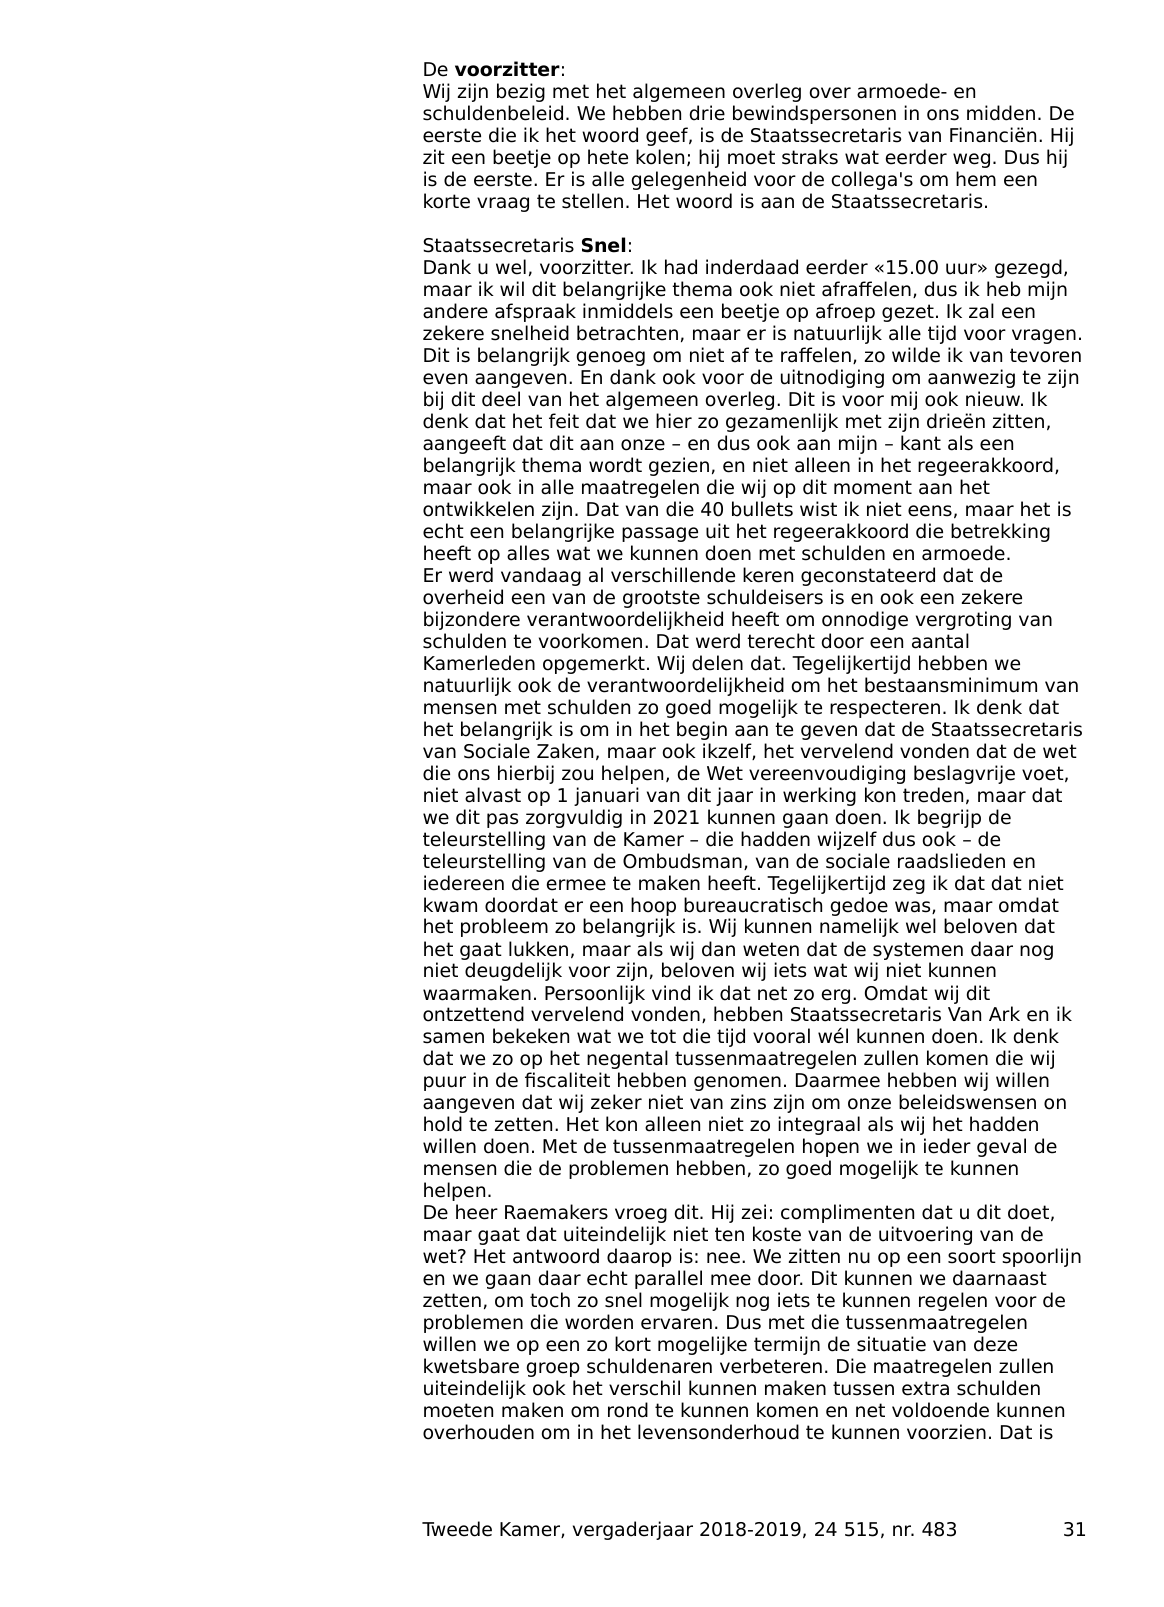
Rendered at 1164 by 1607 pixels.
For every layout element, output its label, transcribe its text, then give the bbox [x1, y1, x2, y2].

text De heer Raemakers vroeg dit. Hij zei: complimenten dat u dit doet, maar gaat dat uiteindelijk niet ten koste van de uitvoering van de wet? Het antwoord daarop is: nee. We zitten nu op een soort spoorlijn en we gaan daar echt parallel mee door. Dit kunnen we daarnaast zetten, om toch zo snel mogelijk nog iets te kunnen regelen voor de problemen die worden ervaren. Dus met die tussenmaatregelen willen we op een zo kort mogelijke termijn de situatie van deze kwetsbare groep schuldenaren verbeteren. Die maatregelen zullen uiteindelijk ook het verschil kunnen maken tussen extra schulden moeten maken om rond te kunnen komen en net voldoende kunnen overhouden om in het levensonderhoud te kunnen voorzien. Dat is [422, 1202, 1087, 1444]
text Wij zijn bezig met het algemeen overleg over armoede- en schuldenbeleid. We hebben drie bewindspersonen in ons midden. De eerste die ik het woord geef, is de Staatssecretaris van Financiën. Hij zit een beetje op hete kolen; hij moet straks wat eerder weg. Dus hij is de eerste. Er is alle gelegenheid voor de collega's om hem een korte vraag te stellen. Het woord is aan de Staatssecretaris. [422, 81, 1087, 213]
text Er werd vandaag al verschillende keren geconstateerd dat de overheid een van de grootste schuldeisers is en ook een zekere bijzondere verantwoordelijkheid heeft om onnodige vergroting van schulden te voorkomen. Dat werd terecht door een aantal Kamerleden opgemerkt. Wij delen dat. Tegelijkertijd hebben we natuurlijk ook de verantwoordelijkheid om het bestaansminimum van mensen met schulden zo goed mogelijk te respecteren. Ik denk dat het belangrijk is om in het begin aan te geven dat de Staatssecretaris van Sociale Zaken, maar ook ikzelf, het vervelend vonden dat de wet die ons hierbij zou helpen, de Wet vereenvoudiging beslagvrije voet, niet alvast op 1 januari van dit jaar in werking kon treden, maar dat we dit pas zorgvuldig in 2021 kunnen gaan doen. Ik begrijp de teleurstelling van de Kamer – die hadden wijzelf dus ook – de teleurstelling van de Ombudsman, van de sociale raadslieden en iedereen die ermee te maken heeft. Tegelijkertijd zeg ik dat dat niet kwam doordat er een hoop bureaucratisch gedoe was, maar omdat het probleem zo belangrijk is. Wij kunnen namelijk wel beloven dat het gaat lukken, maar als wij dan weten dat de systemen daar nog niet deugdelijk voor zijn, beloven wij iets wat wij niet kunnen waarmaken. Persoonlijk vind ik dat net zo erg. Omdat wij dit ontzettend vervelend vonden, hebben Staatssecretaris Van Ark en ik samen bekeken wat we tot die tijd vooral wél kunnen doen. Ik denk dat we zo op het negental tussenmaatregelen zullen komen die wij puur in de fiscaliteit hebben genomen. Daarmee hebben wij willen aangeven dat wij zeker niet van zins zijn om onze beleidswensen on hold te zetten. Het kon alleen niet zo integraal als wij het hadden willen doen. Met de tussenmaatregelen hopen we in ieder geval de mensen die de problemen hebben, zo goed mogelijk te kunnen helpen. [422, 565, 1087, 1202]
text De voorzitter: [422, 59, 1087, 81]
text Dank u wel, voorzitter. Ik had inderdaad eerder «15.00 uur» gezegd, maar ik wil dit belangrijke thema ook niet afraffelen, dus ik heb mijn andere afspraak inmiddels een beetje op afroep gezet. Ik zal een zekere snelheid betrachten, maar er is natuurlijk alle tijd voor vragen. Dit is belangrijk genoeg om niet af te raffelen, zo wilde ik van tevoren even aangeven. En dank ook voor de uitnodiging om aanwezig te zijn bij dit deel van het algemeen overleg. Dit is voor mij ook nieuw. Ik denk dat het feit dat we hier zo gezamenlijk met zijn drieën zitten, aangeeft dat dit aan onze – en dus ook aan mijn – kant als een belangrijk thema wordt gezien, en niet alleen in het regeerakkoord, maar ook in alle maatregelen die wij op dit moment aan het ontwikkelen zijn. Dat van die 40 bullets wist ik niet eens, maar het is echt een belangrijke passage uit het regeerakkoord die betrekking heeft op alles wat we kunnen doen met schulden en armoede. [422, 257, 1087, 565]
text Staatssecretaris Snel: [422, 235, 1087, 257]
